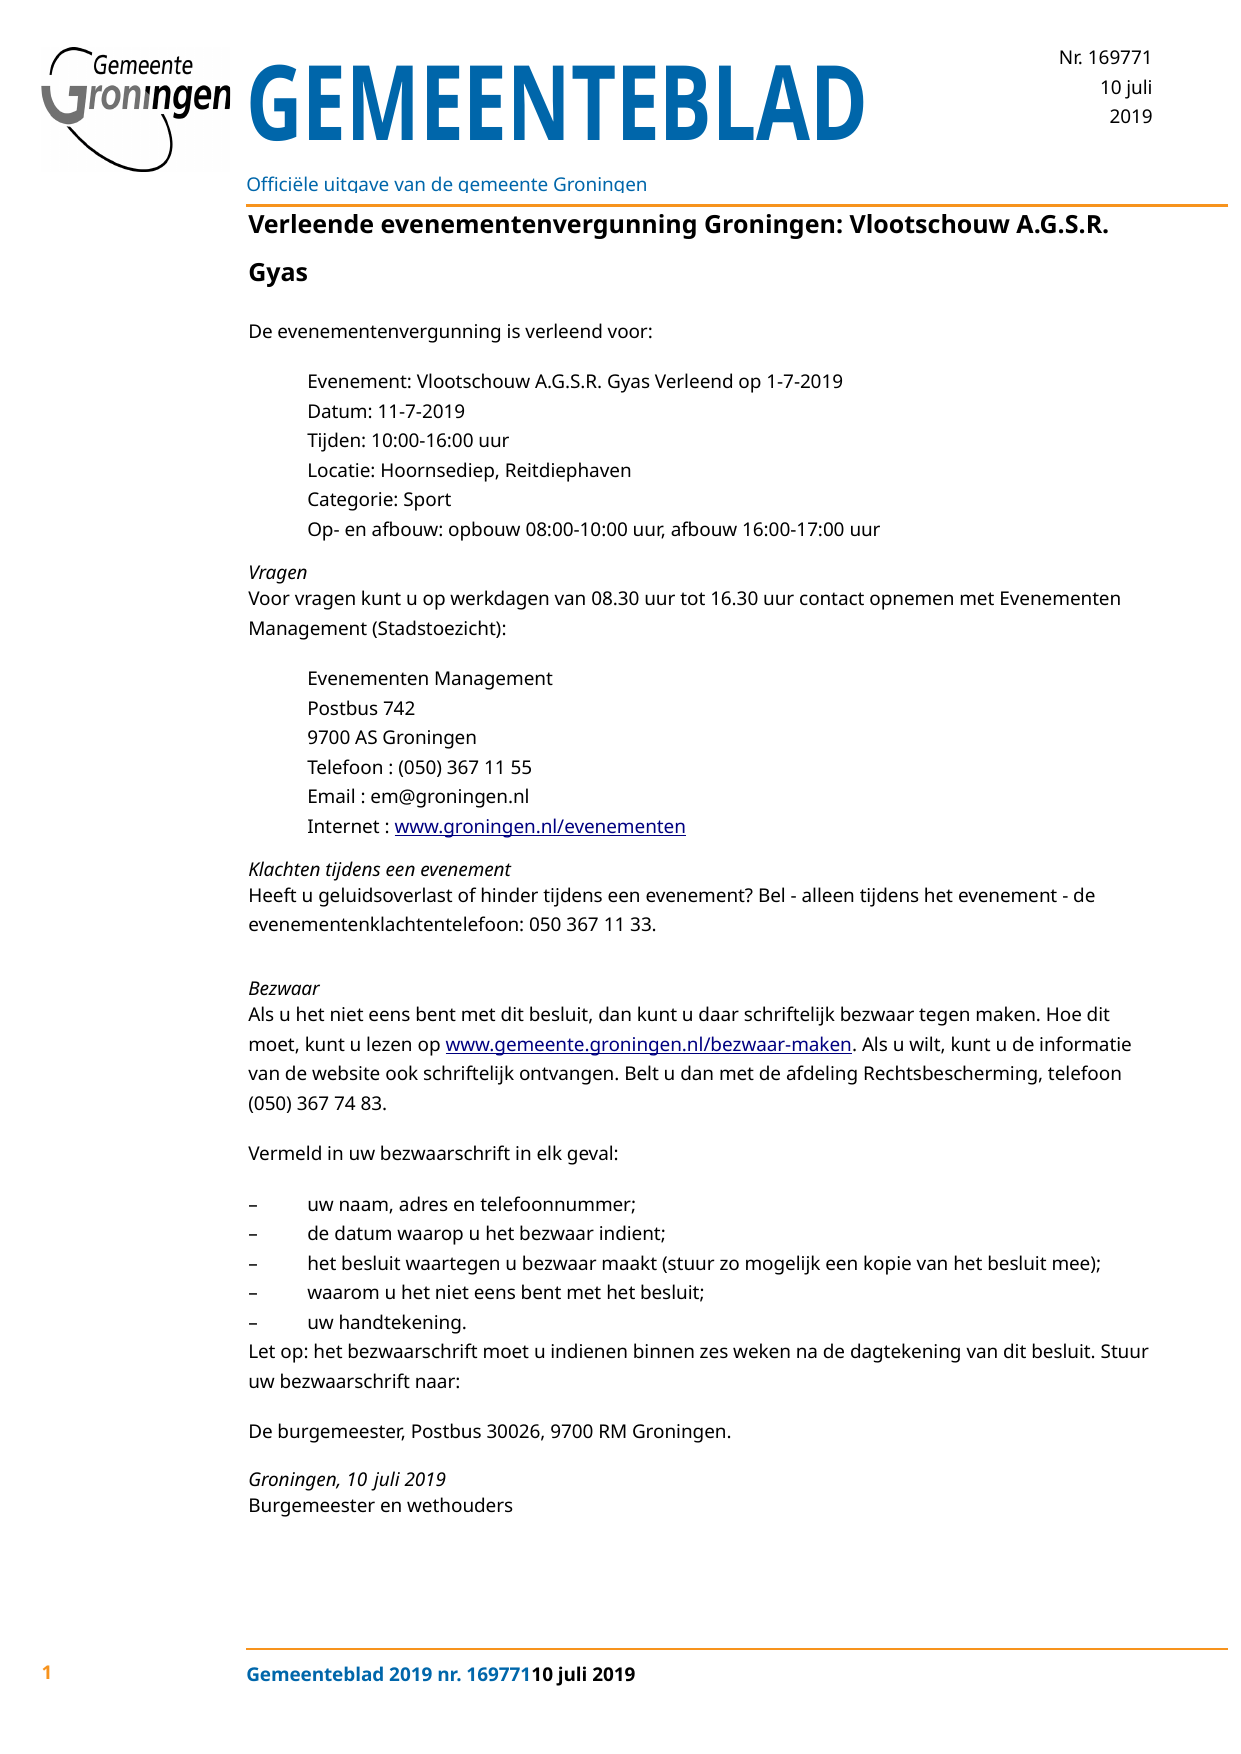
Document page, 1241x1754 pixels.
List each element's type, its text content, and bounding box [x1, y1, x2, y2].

text Burgemeester en wethouders [248, 1492, 1152, 1518]
list de datum waarop u het bezwaar indient; [248, 1220, 1152, 1246]
list uw naam, adres en telefoonnummer; [248, 1191, 1152, 1216]
list Telefoon : (050) 367 11 55 [248, 754, 1152, 779]
picture [41, 47, 231, 172]
list Locatie: Hoornsediep, Reitdiephaven [248, 457, 1152, 483]
text Heeft u geluidsoverlast of hinder tijdens een evenement? Bel - alleen tijdens het evenement - de evenementenklachtentelefoon: 050 367 11 33. [248, 882, 1152, 937]
list het besluit waartegen u bezwaar maakt (stuur zo mogelijk een kopie van het besluit mee); [248, 1250, 1152, 1276]
text Voor vragen kunt u op werkdagen van 08.30 uur tot 16.30 uur contact opnemen met Evenementen Management (Stadstoezicht): [248, 585, 1152, 640]
list Op- en afbouw: opbouw 08:00-10:00 uur, afbouw 16:00-17:00 uur [248, 516, 1152, 542]
text Vragen [248, 559, 1152, 585]
list Internet : www.groningen.nl/evenementen [248, 813, 1152, 839]
text Let op: het bezwaarschrift moet u indienen binnen zes weken na de dagtekening van dit besluit. Stuur uw bezwaarschrift naar: [248, 1339, 1152, 1394]
text Verleende evenementenvergunning Groningen: Vlootschouw A.G.S.R. Gyas [248, 207, 1152, 288]
text Bezwaar [248, 975, 1152, 1001]
list waarom u het niet eens bent met het besluit; [248, 1279, 1152, 1305]
text Groningen, 10 juli 2019 [248, 1466, 1152, 1492]
list Evenement: Vlootschouw A.G.S.R. Gyas Verleend op 1-7-2019 [248, 368, 1152, 394]
list Email : em@groningen.nl [248, 783, 1152, 809]
list Postbus 742 [248, 695, 1152, 720]
text De evenementenvergunning is verleend voor: [248, 318, 1152, 344]
list uw handtekening. [248, 1309, 1152, 1335]
list Datum: 11-7-2019 [248, 398, 1152, 424]
list Categorie: Sport [248, 487, 1152, 512]
list Evenementen Management [248, 665, 1152, 691]
list 9700 AS Groningen [248, 724, 1152, 750]
text De burgemeester, Postbus 30026, 9700 RM Groningen. [248, 1419, 1152, 1444]
text Klachten tijdens een evenement [248, 856, 1152, 882]
text Als u het niet eens bent met dit besluit, dan kunt u daar schriftelijk bezwaar tegen maken. Hoe dit moet, kunt u lezen op www.gemeente.groningen.nl/bezwaar-maken. Als u wilt, kunt u de informatie van de website ook schriftelijk ontvangen. Belt u dan met de afdeling Rechtsbescherming, telefoon (050) 367 74 83. [248, 1001, 1152, 1116]
list Tijden: 10:00-16:00 uur [248, 427, 1152, 453]
text Vermeld in uw bezwaarschrift in elk geval: [248, 1140, 1152, 1166]
